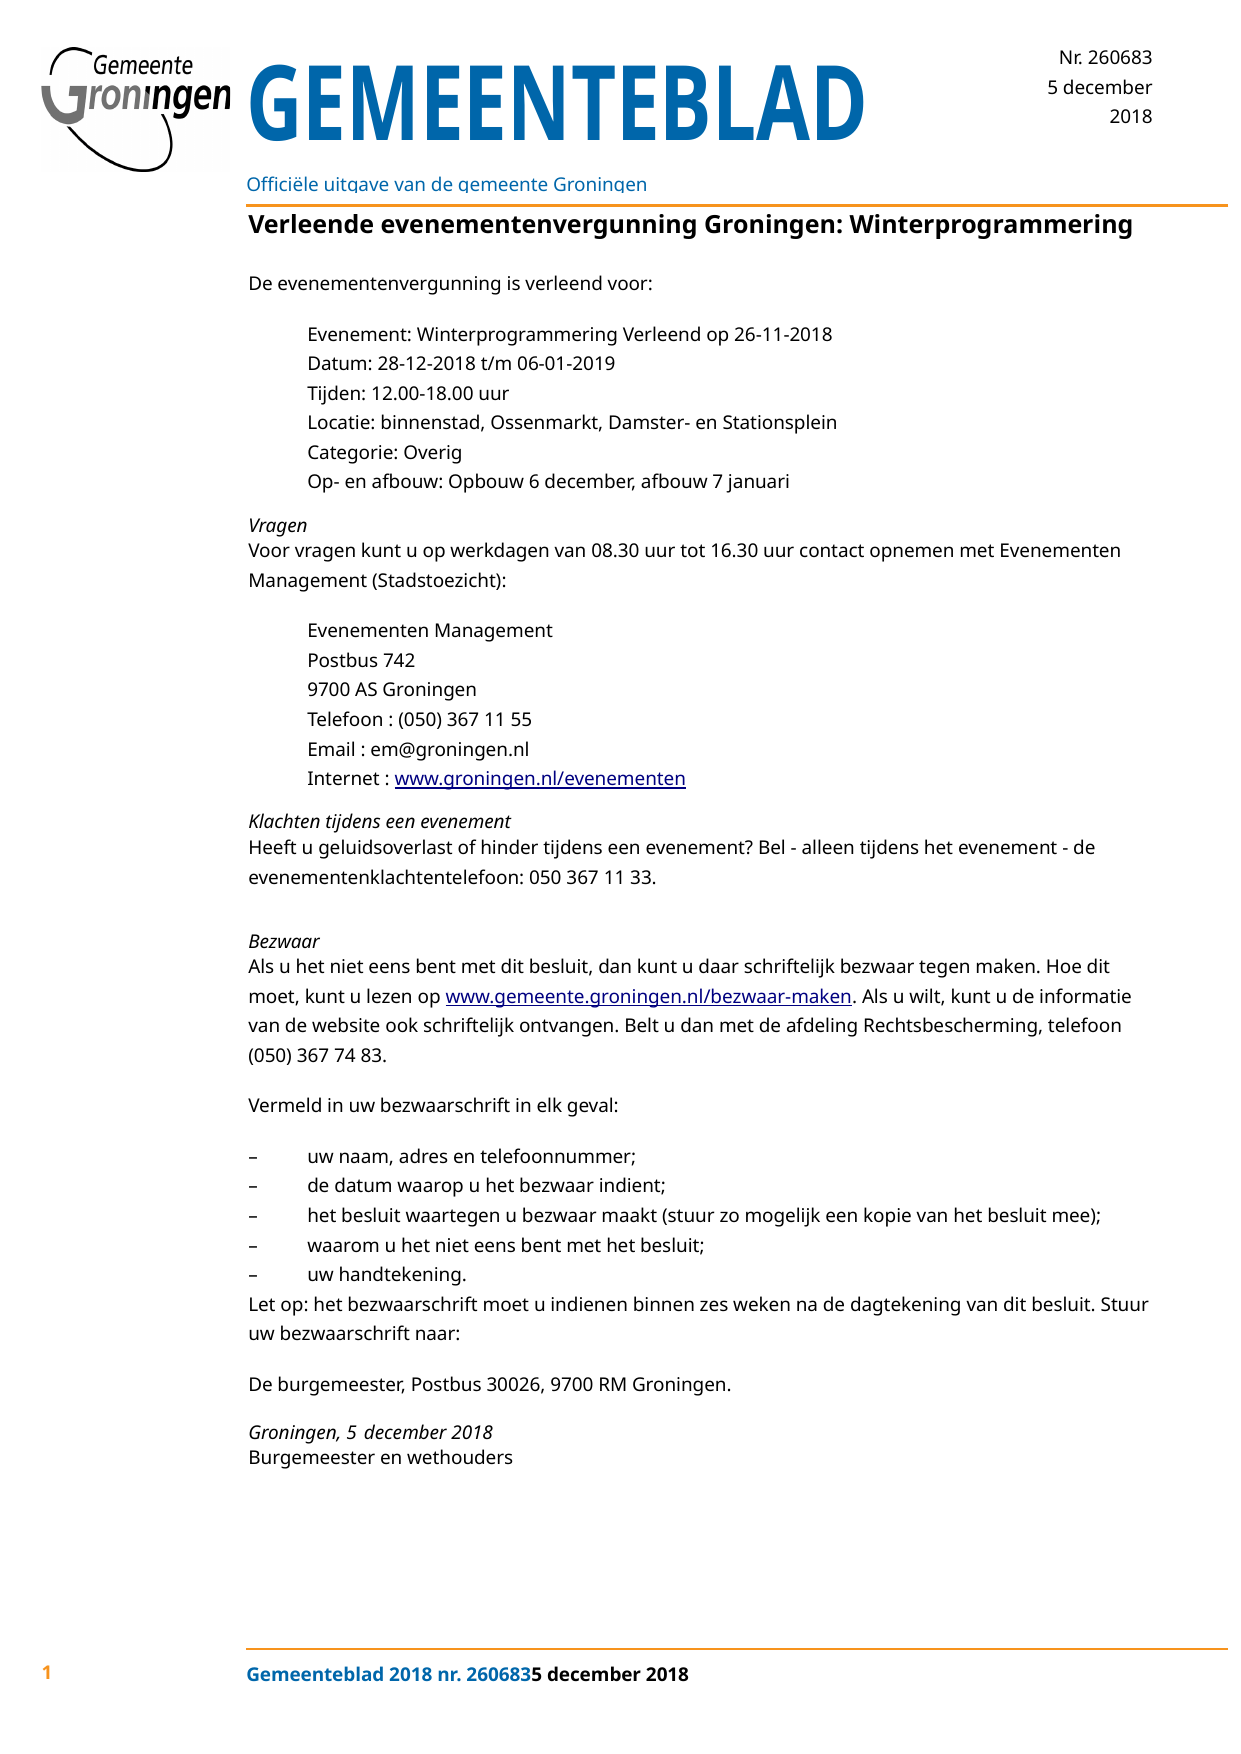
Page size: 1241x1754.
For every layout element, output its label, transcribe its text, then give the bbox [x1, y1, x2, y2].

list Locatie: binnenstad, Ossenmarkt, Damster- en Stationsplein [248, 409, 1152, 435]
text Burgemeester en wethouders [248, 1444, 1152, 1470]
text De burgemeester, Postbus 30026, 9700 RM Groningen. [248, 1371, 1152, 1397]
list Categorie: Overig [248, 439, 1152, 465]
picture [41, 47, 231, 172]
text Verleende evenementenvergunning Groningen: Winterprogrammering [248, 207, 1152, 241]
list waarom u het niet eens bent met het besluit; [248, 1232, 1152, 1258]
text Groningen, 5 december 2018 [248, 1419, 1152, 1444]
text Bezwaar [248, 928, 1152, 953]
text Vragen [248, 512, 1152, 537]
list 9700 AS Groningen [248, 677, 1152, 702]
list Evenement: Winterprogrammering Verleend op 26-11-2018 [248, 321, 1152, 346]
text Vermeld in uw bezwaarschrift in elk geval: [248, 1093, 1152, 1118]
text Als u het niet eens bent met dit besluit, dan kunt u daar schriftelijk bezwaar tegen maken. Hoe dit moet, kunt u lezen op www.gemeente.groningen.nl/bezwaar-maken. Als u wilt, kunt u de informatie van de website ook schriftelijk ontvangen. Belt u dan met de afdeling Rechtsbescherming, telefoon (050) 367 74 83. [248, 953, 1152, 1068]
text Klachten tijdens een evenement [248, 808, 1152, 834]
text Heeft u geluidsoverlast of hinder tijdens een evenement? Bel - alleen tijdens het evenement - de evenementenklachtentelefoon: 050 367 11 33. [248, 834, 1152, 889]
list Telefoon : (050) 367 11 55 [248, 706, 1152, 732]
list Datum: 28-12-2018 t/m 06-01-2019 [248, 350, 1152, 376]
list de datum waarop u het bezwaar indient; [248, 1173, 1152, 1198]
text De evenementenvergunning is verleend voor: [248, 270, 1152, 296]
list Internet : www.groningen.nl/evenementen [248, 765, 1152, 791]
list Evenementen Management [248, 617, 1152, 643]
text Let op: het bezwaarschrift moet u indienen binnen zes weken na de dagtekening van dit besluit. Stuur uw bezwaarschrift naar: [248, 1291, 1152, 1346]
list uw naam, adres en telefoonnummer; [248, 1143, 1152, 1169]
text Voor vragen kunt u op werkdagen van 08.30 uur tot 16.30 uur contact opnemen met Evenementen Management (Stadstoezicht): [248, 537, 1152, 593]
list Postbus 742 [248, 647, 1152, 673]
list Tijden: 12.00-18.00 uur [248, 380, 1152, 406]
list uw handtekening. [248, 1261, 1152, 1287]
list het besluit waartegen u bezwaar maakt (stuur zo mogelijk een kopie van het besluit mee); [248, 1202, 1152, 1228]
list Op- en afbouw: Opbouw 6 december, afbouw 7 januari [248, 469, 1152, 494]
list Email : em@groningen.nl [248, 736, 1152, 762]
